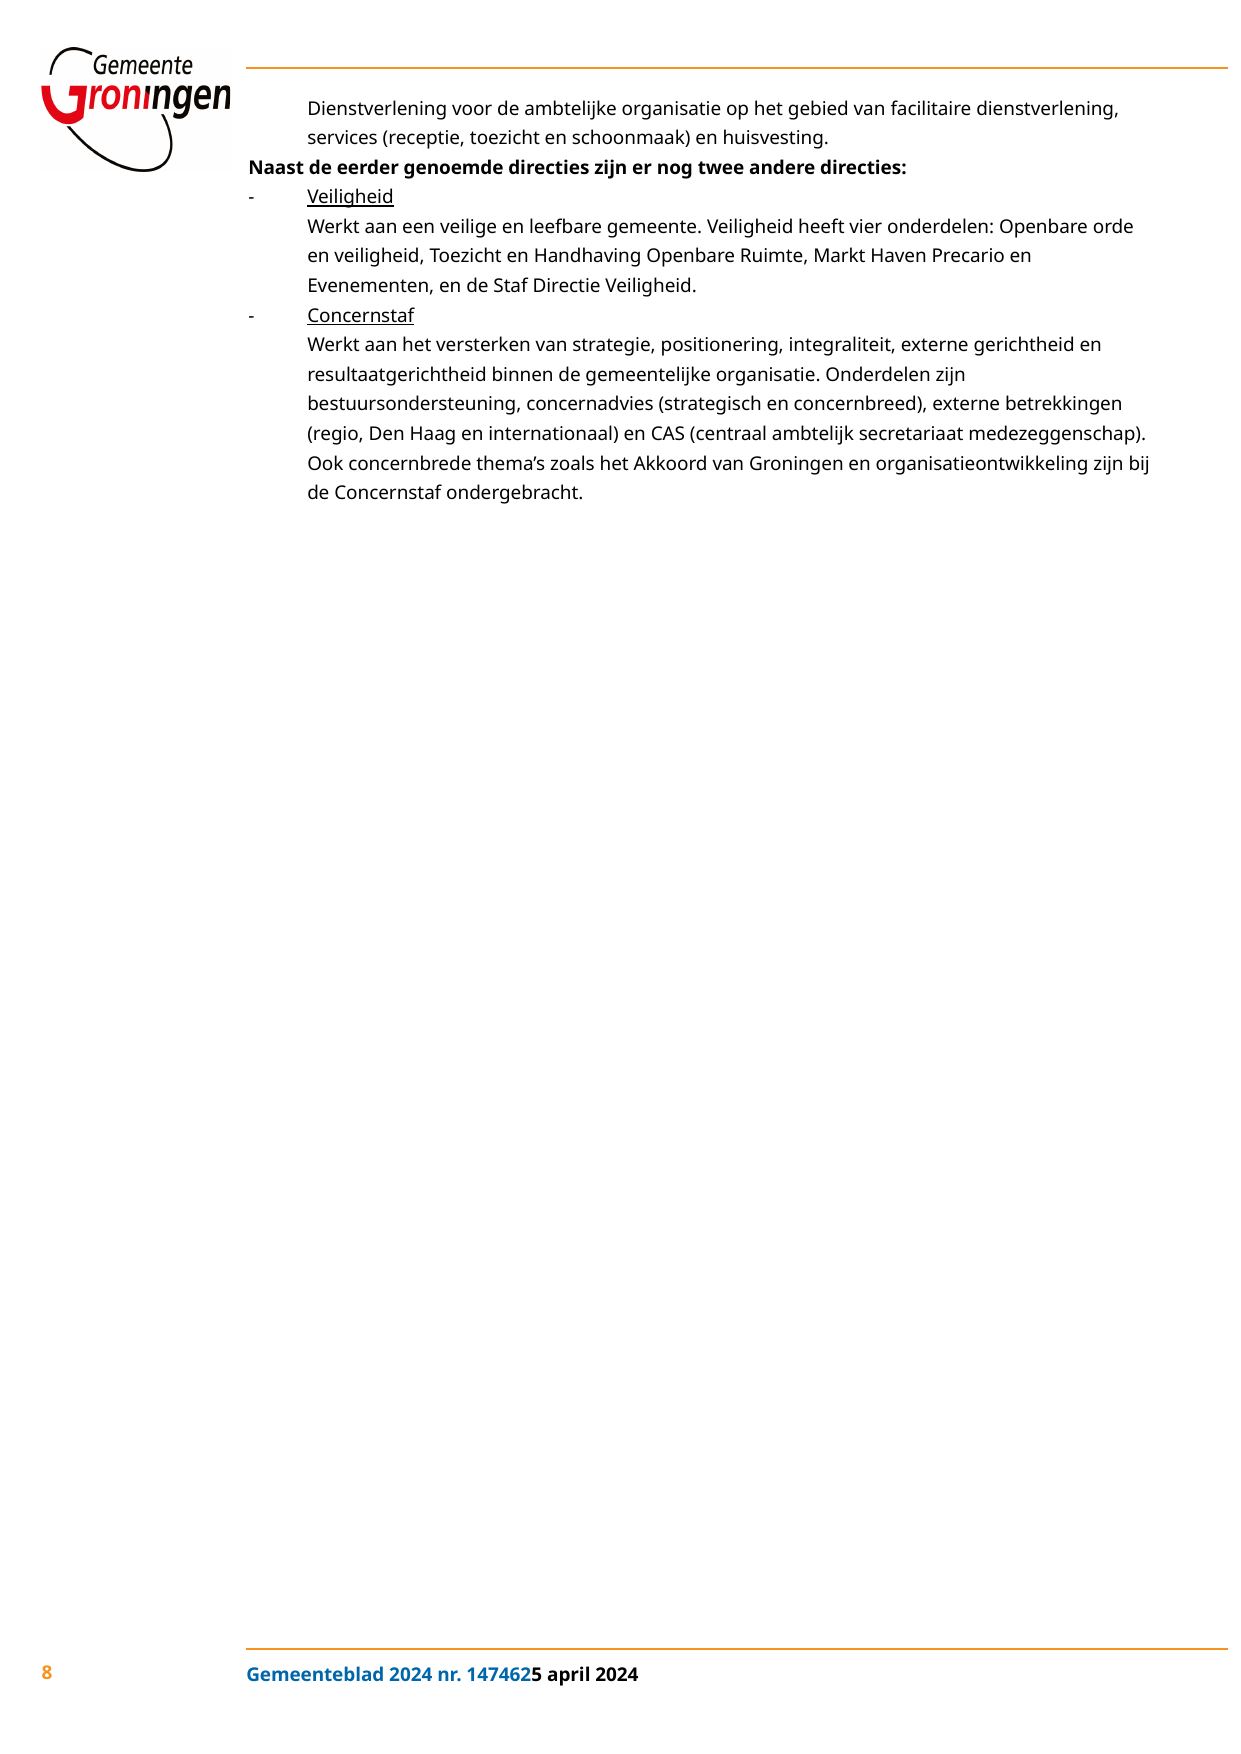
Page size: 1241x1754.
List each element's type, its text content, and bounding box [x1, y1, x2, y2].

list Veiligheid [248, 183, 1152, 209]
list Werkt aan een veilige en leefbare gemeente. Veiligheid heeft vier onderdelen: Openbare orde en veiligheid, Toezicht en Handhaving Openbare Ruimte, Markt Haven Precario en Evenementen, en de Staf Directie Veiligheid. [248, 213, 1152, 298]
list Werkt aan het versterken van strategie, positionering, integraliteit, externe gerichtheid en resultaatgerichtheid binnen de gemeentelijke organisatie. Onderdelen zijn bestuursondersteuning, concernadvies (strategisch en concernbreed), externe betrekkingen (regio, Den Haag en internationaal) en CAS (centraal ambtelijk secretariaat medezeggenschap). Ook concernbrede thema’s zoals het Akkoord van Groningen en organisatieontwikkeling zijn bij de Concernstaf ondergebracht. [248, 331, 1152, 505]
text Naast de eerder genoemde directies zijn er nog twee andere directies: [248, 154, 1152, 180]
list Concernstaf [248, 302, 1152, 328]
picture [41, 47, 231, 172]
list Dienstverlening voor de ambtelijke organisatie op het gebied van facilitaire dienstverlening, services (receptie, toezicht en schoonmaak) en huisvesting. [248, 95, 1152, 150]
